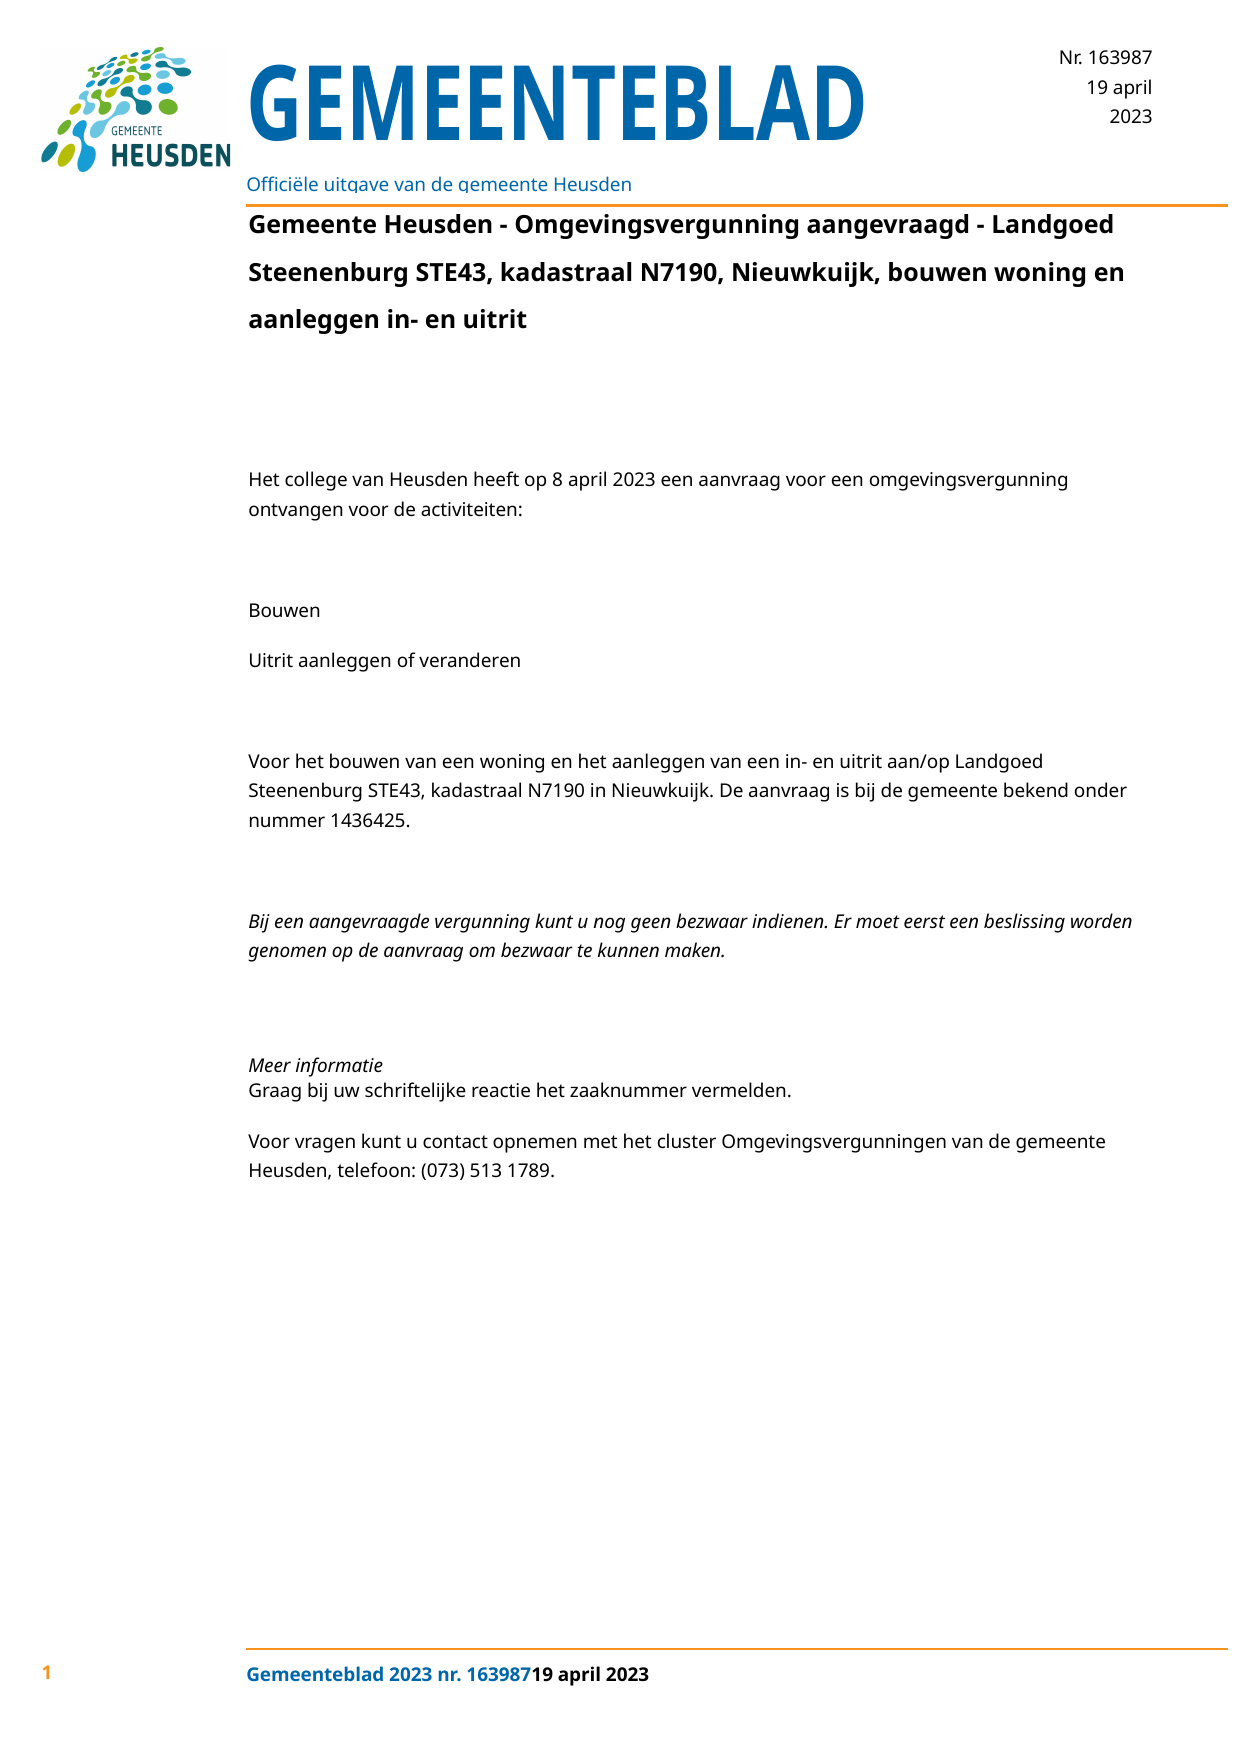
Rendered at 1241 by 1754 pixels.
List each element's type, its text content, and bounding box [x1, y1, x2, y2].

text Meer informatie [248, 1052, 1152, 1078]
text Bouwen [248, 597, 1152, 622]
text Uitrit aanleggen of veranderen [248, 647, 1152, 673]
text Gemeente Heusden - Omgevingsvergunning aangevraagd - Landgoed Steenenburg STE43, kadastraal N7190, Nieuwkuijk, bouwen woning en aanleggen in- en uitrit [248, 207, 1152, 336]
text Het college van Heusden heeft op 8 april 2023 een aanvraag voor een omgevingsvergunning ontvangen voor de activiteiten: [248, 466, 1152, 522]
text Bij een aangevraagde vergunning kunt u nog geen bezwaar indienen. Er moet eerst een beslissing worden genomen op de aanvraag om bezwaar te kunnen maken. [248, 908, 1152, 963]
text Graag bij uw schriftelijke reactie het zaaknummer vermelden. [248, 1078, 1152, 1103]
text Voor het bouwen van een woning en het aanleggen van een in- en uitrit aan/op Landgoed Steenenburg STE43, kadastraal N7190 in Nieuwkuijk. De aanvraag is bij de gemeente bekend onder nummer 1436425. [248, 748, 1152, 833]
picture [41, 47, 231, 172]
text Voor vragen kunt u contact opnemen met het cluster Omgevingsvergunningen van de gemeente Heusden, telefoon: (073) 513 1789. [248, 1128, 1152, 1183]
